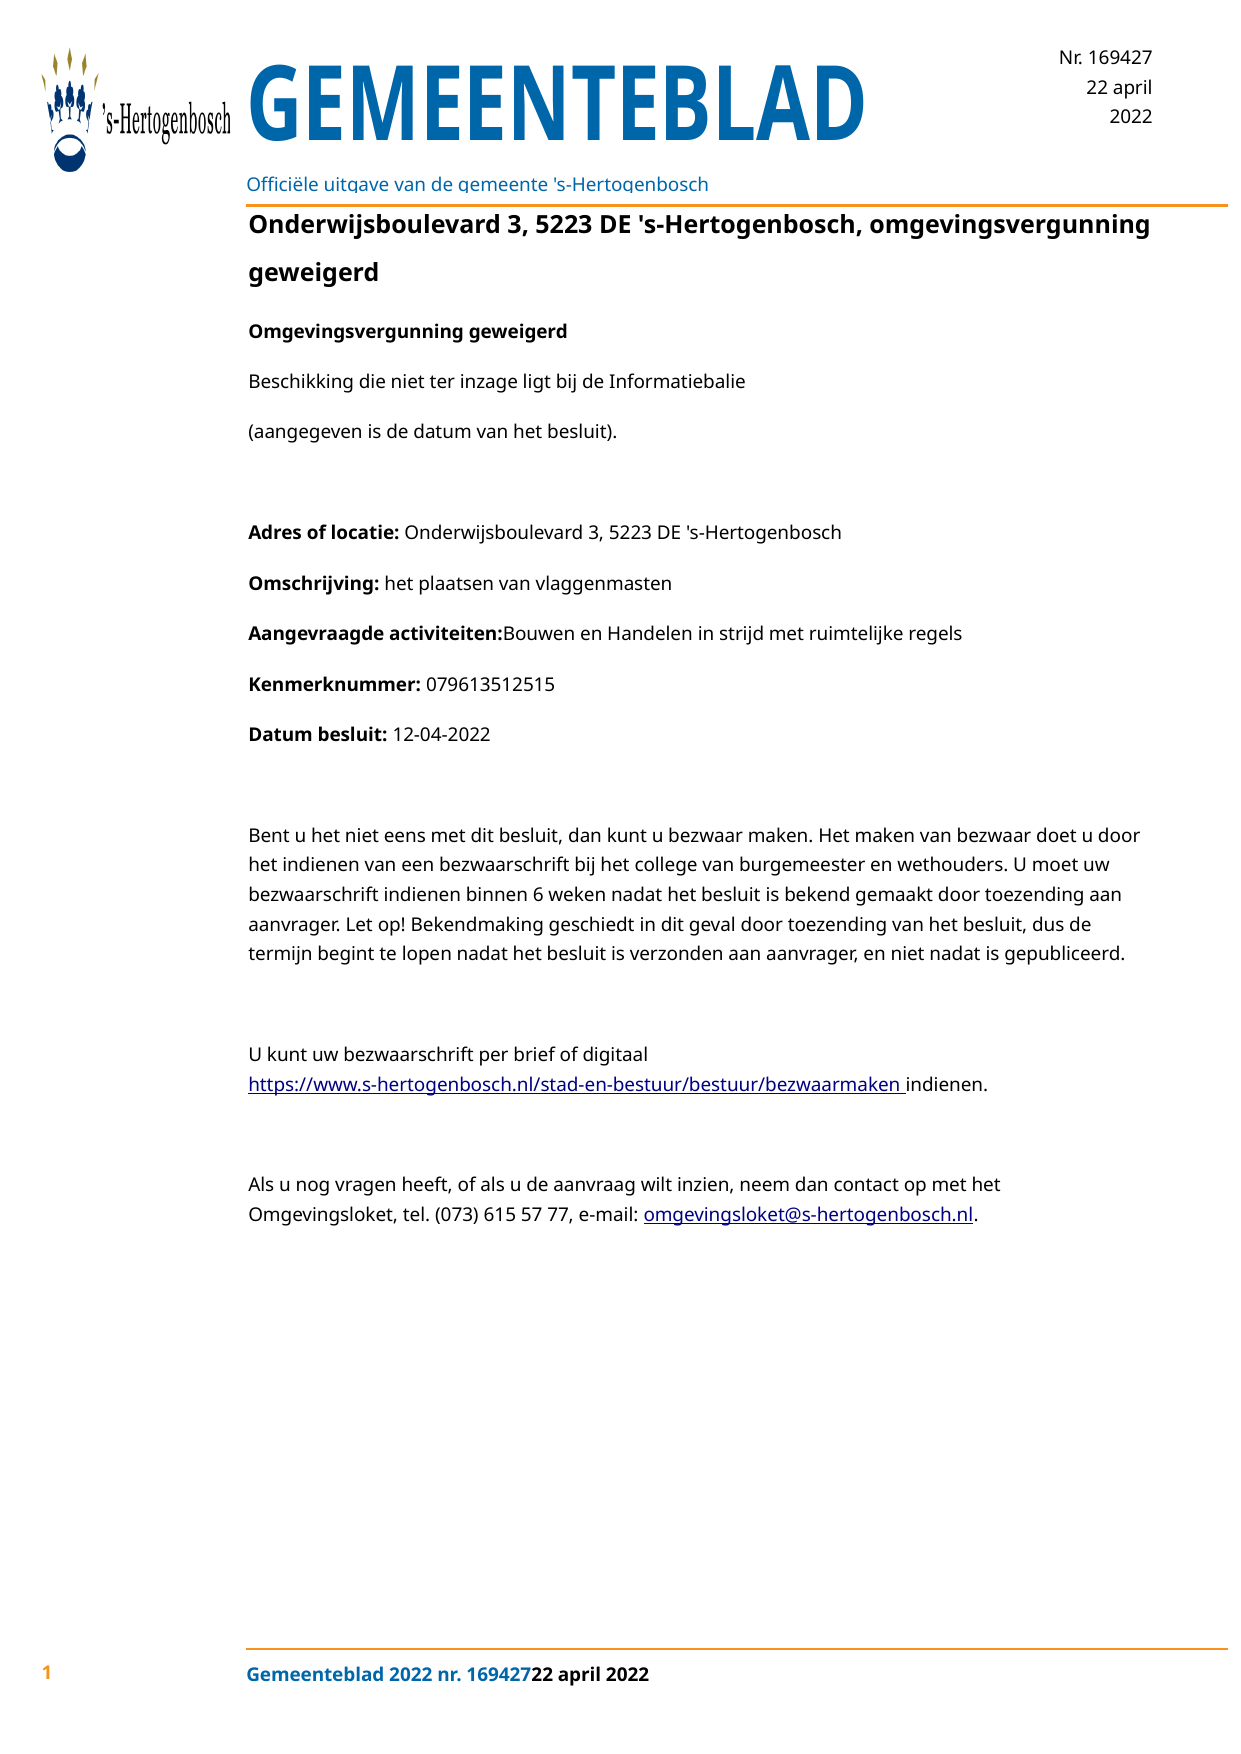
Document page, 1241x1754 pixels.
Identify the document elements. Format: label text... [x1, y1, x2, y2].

picture [41, 47, 231, 172]
text Omschrijving: het plaatsen van vlaggenmasten [248, 570, 1152, 596]
text Beschikking die niet ter inzage ligt bij de Informatiebalie [248, 368, 1152, 394]
text Onderwijsboulevard 3, 5223 DE 's-Hertogenbosch, omgevingsvergunning geweigerd [248, 207, 1152, 288]
text Datum besluit: 12-04-2022 [248, 721, 1152, 747]
text U kunt uw bezwaarschrift per brief of digitaal https://www.s-hertogenbosch.nl/stad-en-bestuur/bestuur/bezwaarmaken indienen. [248, 1041, 1152, 1097]
text Adres of locatie: Onderwijsboulevard 3, 5223 DE 's-Hertogenbosch [248, 519, 1152, 545]
text Omgevingsvergunning geweigerd [248, 318, 1152, 344]
text Aangevraagde activiteiten:Bouwen en Handelen in strijd met ruimtelijke regels [248, 620, 1152, 646]
text Als u nog vragen heeft, of als u de aanvraag wilt inzien, neem dan contact op met het Omgevingsloket, tel. (073) 615 57 77, e-mail: omgevingsloket@s-hertogenbosch.nl. [248, 1172, 1152, 1227]
text Kenmerknummer: 079613512515 [248, 671, 1152, 697]
text (aangegeven is de datum van het besluit). [248, 419, 1152, 444]
text Bent u het niet eens met dit besluit, dan kunt u bezwaar maken. Het maken van bezwaar doet u door het indienen van een bezwaarschrift bij het college van burgemeester en wethouders. U moet uw bezwaarschrift indienen binnen 6 weken nadat het besluit is bekend gemaakt door toezending aan aanvrager. Let op! Bekendmaking geschiedt in dit geval door toezending van het besluit, dus de termijn begint te lopen nadat het besluit is verzonden aan aanvrager, en niet nadat is gepubliceerd. [248, 822, 1152, 966]
